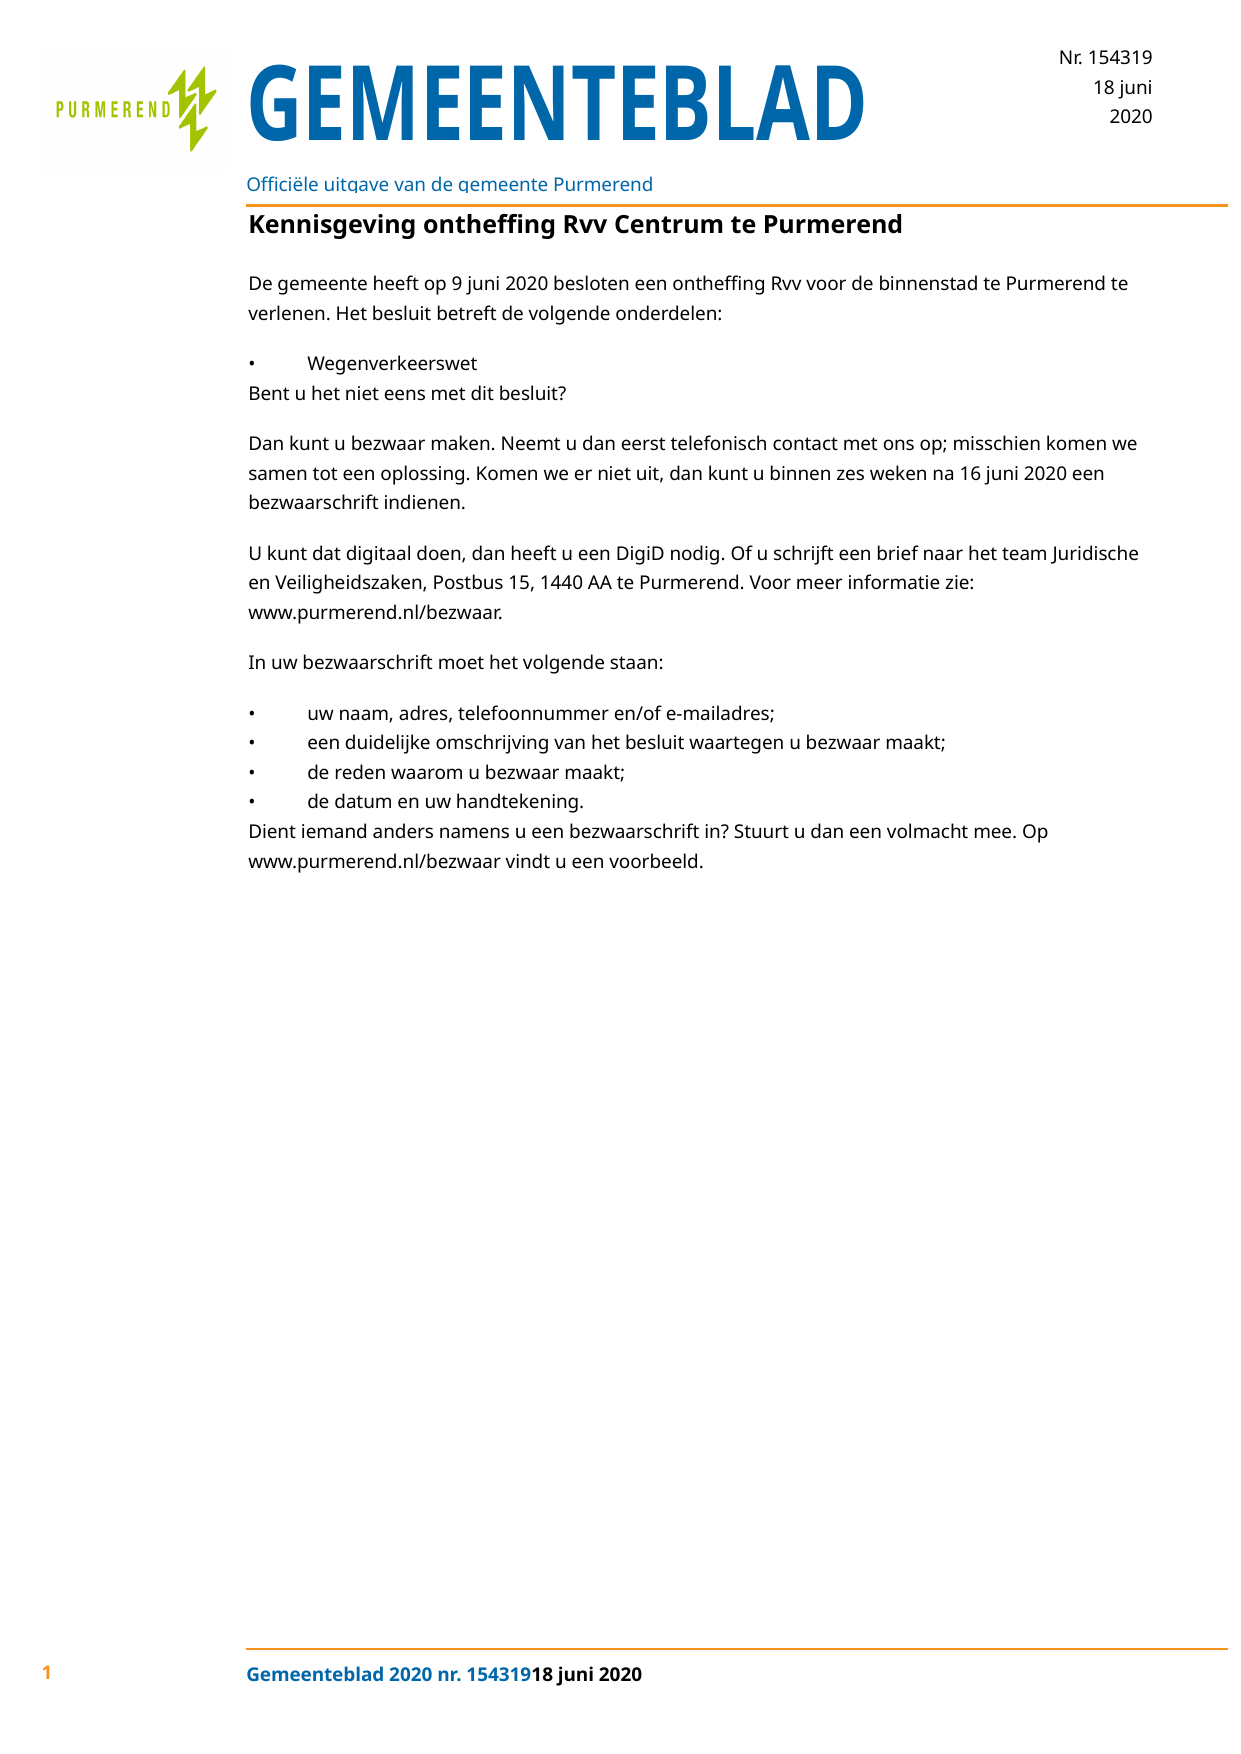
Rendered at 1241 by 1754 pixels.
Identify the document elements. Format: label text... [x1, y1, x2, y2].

text Dient iemand anders namens u een bezwaarschrift in? Stuurt u dan een volmacht mee. Op www.purmerend.nl/bezwaar vindt u een voorbeeld. [248, 818, 1152, 873]
text In uw bezwaarschrift moet het volgende staan: [248, 649, 1152, 675]
list een duidelijke omschrijving van het besluit waartegen u bezwaar maakt; [248, 729, 1152, 755]
list uw naam, adres, telefoonnummer en/of e-mailadres; [248, 700, 1152, 726]
text De gemeente heeft op 9 juni 2020 besloten een ontheffing Rvv voor de binnenstad te Purmerend te verlenen. Het besluit betreft de volgende onderdelen: [248, 270, 1152, 326]
list Wegenverkeerswet [248, 350, 1152, 376]
text Dan kunt u bezwaar maken. Neemt u dan eerst telefonisch contact met ons op; misschien komen we samen tot een oplossing. Komen we er niet uit, dan kunt u binnen zes weken na 16 juni 2020 een bezwaarschrift indienen. [248, 430, 1152, 515]
text Kennisgeving ontheffing Rvv Centrum te Purmerend [248, 207, 1152, 241]
list de datum en uw handtekening. [248, 789, 1152, 814]
list de reden waarom u bezwaar maakt; [248, 759, 1152, 785]
text Bent u het niet eens met dit besluit? [248, 380, 1152, 406]
picture [41, 47, 231, 172]
text U kunt dat digitaal doen, dan heeft u een DigiD nodig. Of u schrijft een brief naar het team Juridische en Veiligheidszaken, Postbus 15, 1440 AA te Purmerend. Voor meer informatie zie: www.purmerend.nl/bezwaar. [248, 540, 1152, 625]
